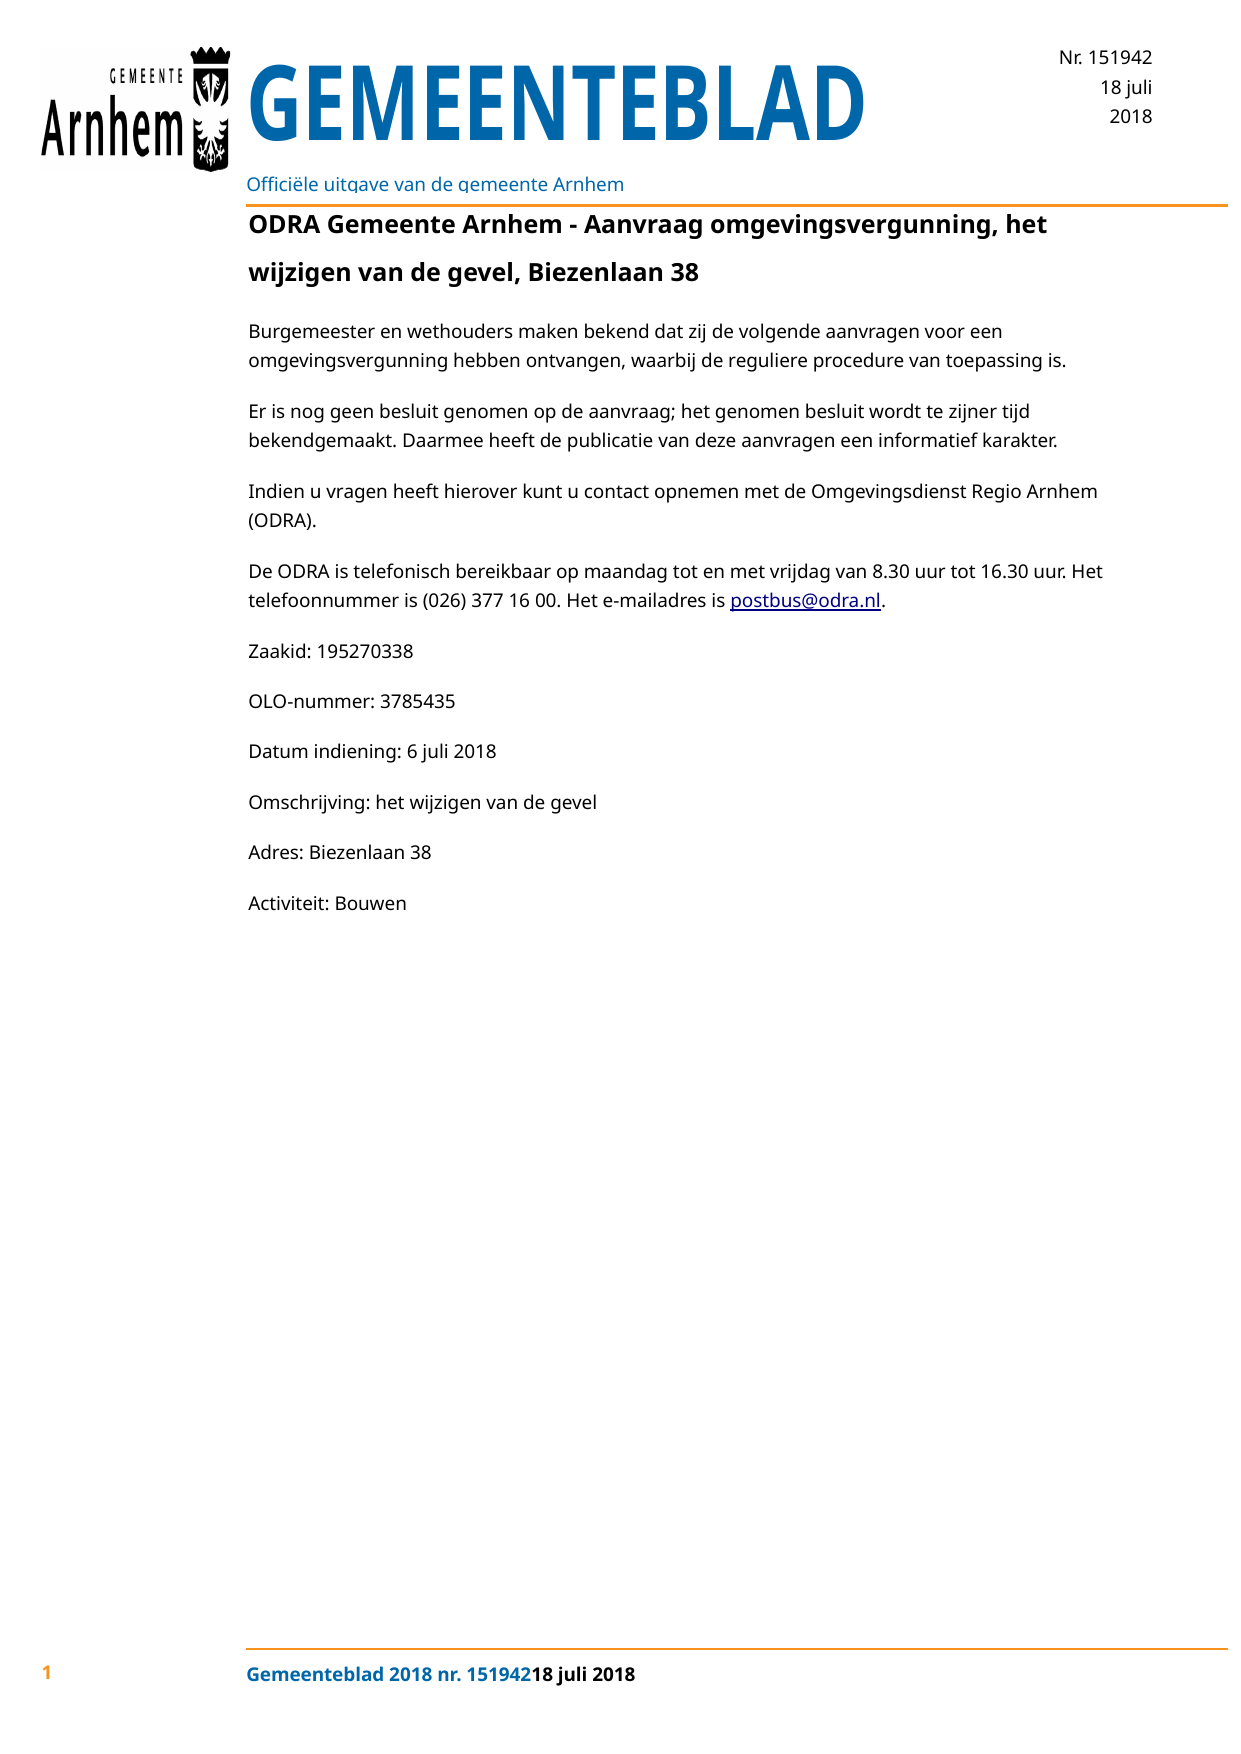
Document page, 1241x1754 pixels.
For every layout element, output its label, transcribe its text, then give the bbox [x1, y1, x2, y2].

text Adres: Biezenlaan 38 [248, 839, 1152, 865]
text Burgemeester en wethouders maken bekend dat zij de volgende aanvragen voor een omgevingsvergunning hebben ontvangen, waarbij de reguliere procedure van toepassing is. [248, 318, 1152, 373]
text Datum indiening: 6 juli 2018 [248, 739, 1152, 764]
text Zaakid: 195270338 [248, 638, 1152, 664]
text Er is nog geen besluit genomen op de aanvraag; het genomen besluit wordt te zijner tijd bekendgemaakt. Daarmee heeft de publicatie van deze aanvragen een informatief karakter. [248, 398, 1152, 453]
text Indien u vragen heeft hierover kunt u contact opnemen met de Omgevingsdienst Regio Arnhem (ODRA). [248, 478, 1152, 533]
text De ODRA is telefonisch bereikbaar op maandag tot en met vrijdag van 8.30 uur tot 16.30 uur. Het telefoonnummer is (026) 377 16 00. Het e-mailadres is postbus@odra.nl. [248, 558, 1152, 613]
text ODRA Gemeente Arnhem - Aanvraag omgevingsvergunning, het wijzigen van de gevel, Biezenlaan 38 [248, 207, 1152, 288]
text Activiteit: Bouwen [248, 890, 1152, 916]
text OLO-nummer: 3785435 [248, 688, 1152, 714]
text Omschrijving: het wijzigen van de gevel [248, 789, 1152, 815]
picture [41, 47, 231, 172]
